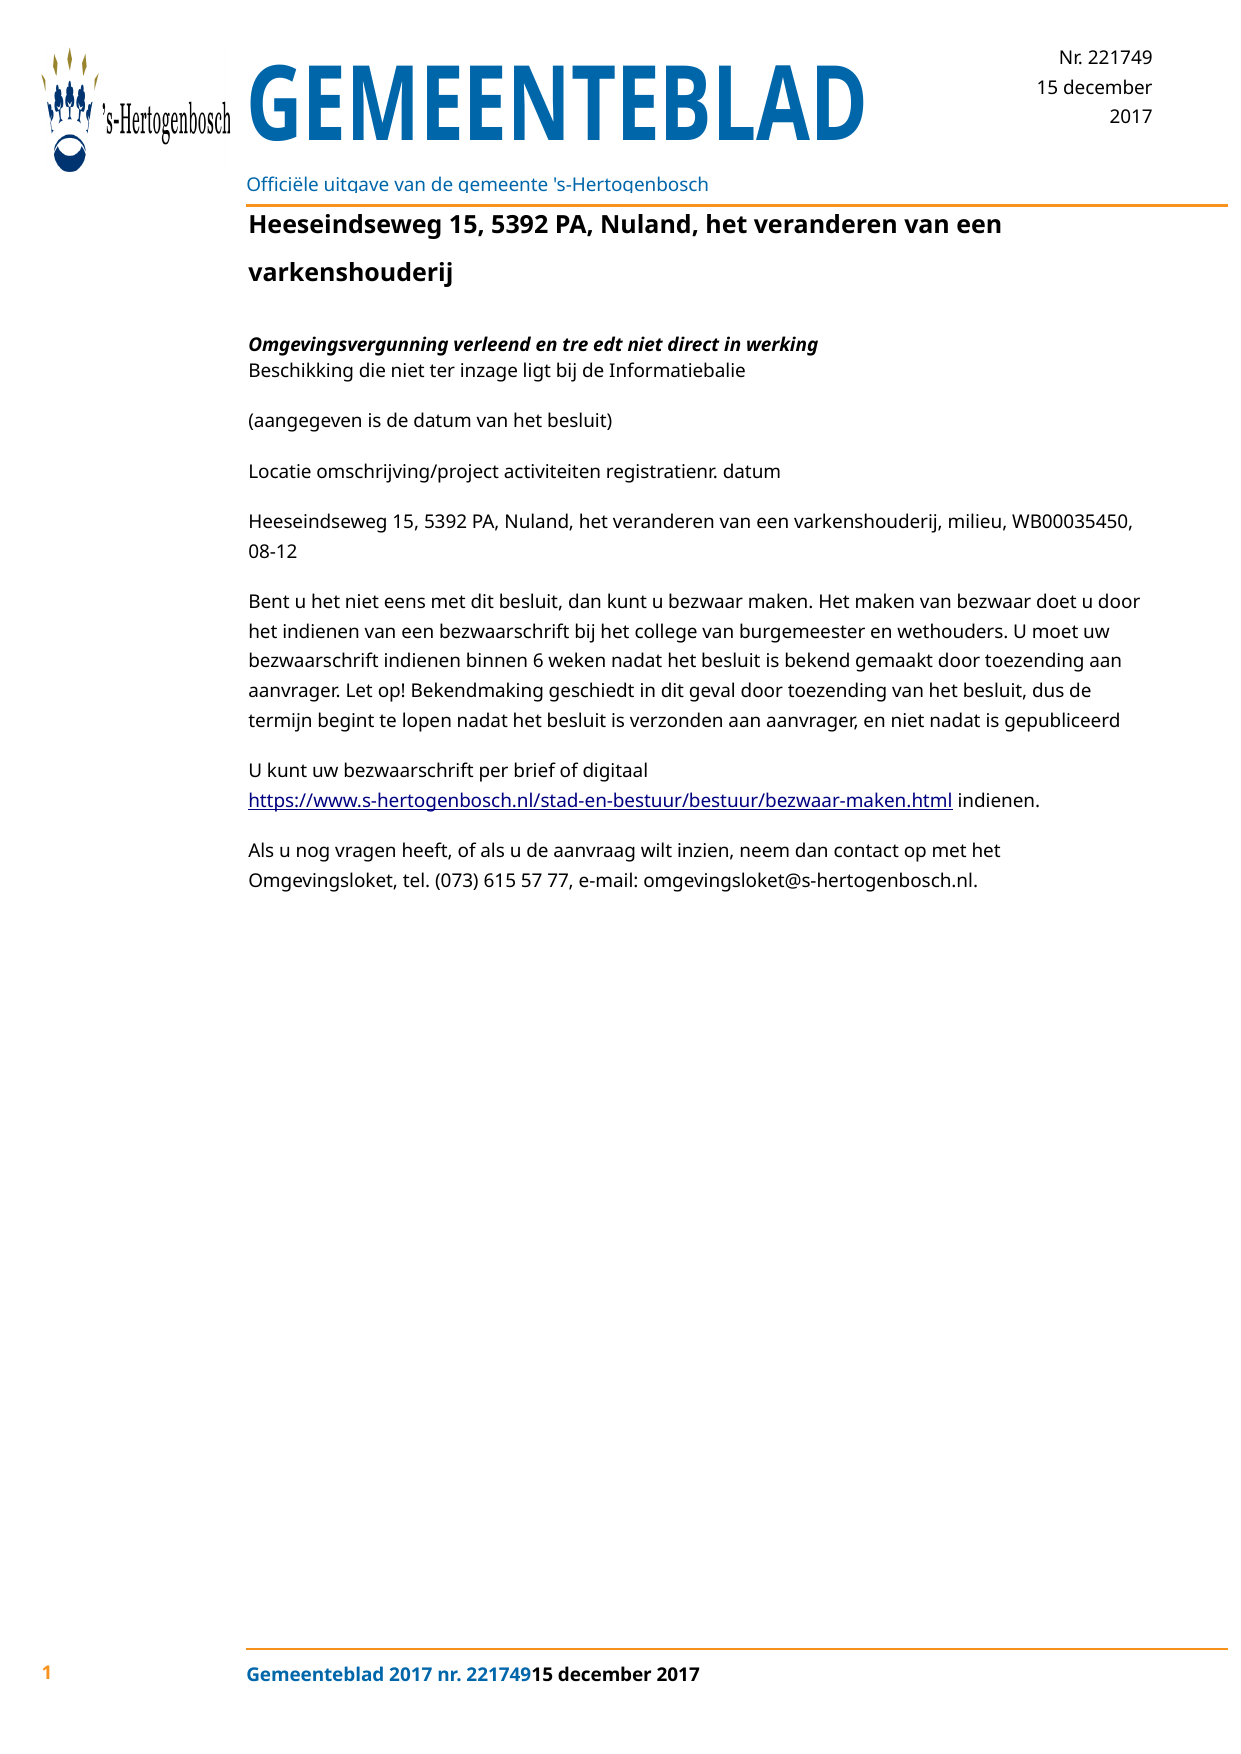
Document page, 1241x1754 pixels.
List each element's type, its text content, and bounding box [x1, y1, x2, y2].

text Bent u het niet eens met dit besluit, dan kunt u bezwaar maken. Het maken van bezwaar doet u door het indienen van een bezwaarschrift bij het college van burgemeester en wethouders. U moet uw bezwaarschrift indienen binnen 6 weken nadat het besluit is bekend gemaakt door toezending aan aanvrager. Let op! Bekendmaking geschiedt in dit geval door toezending van het besluit, dus de termijn begint te lopen nadat het besluit is verzonden aan aanvrager, en niet nadat is gepubliceerd [248, 588, 1152, 732]
text Als u nog vragen heeft, of als u de aanvraag wilt inzien, neem dan contact op met het Omgevingsloket, tel. (073) 615 57 77, e-mail: omgevingsloket@s-hertogenbosch.nl. [248, 837, 1152, 892]
text U kunt uw bezwaarschrift per brief of digitaal https://www.s-hertogenbosch.nl/stad-en-bestuur/bestuur/bezwaar-maken.html indienen. [248, 757, 1152, 812]
text Heeseindseweg 15, 5392 PA, Nuland, het veranderen van een varkenshouderij, milieu, WB00035450, 08-12 [248, 508, 1152, 564]
picture [41, 47, 231, 172]
text Heeseindseweg 15, 5392 PA, Nuland, het veranderen van een varkenshouderij [248, 207, 1152, 288]
text Locatie omschrijving/project activiteiten registratienr. datum [248, 458, 1152, 484]
text Beschikking die niet ter inzage ligt bij de Informatiebalie [248, 357, 1152, 383]
text (aangegeven is de datum van het besluit) [248, 408, 1152, 433]
text Omgevingsvergunning verleend en tre edt niet direct in werking [248, 331, 1152, 357]
